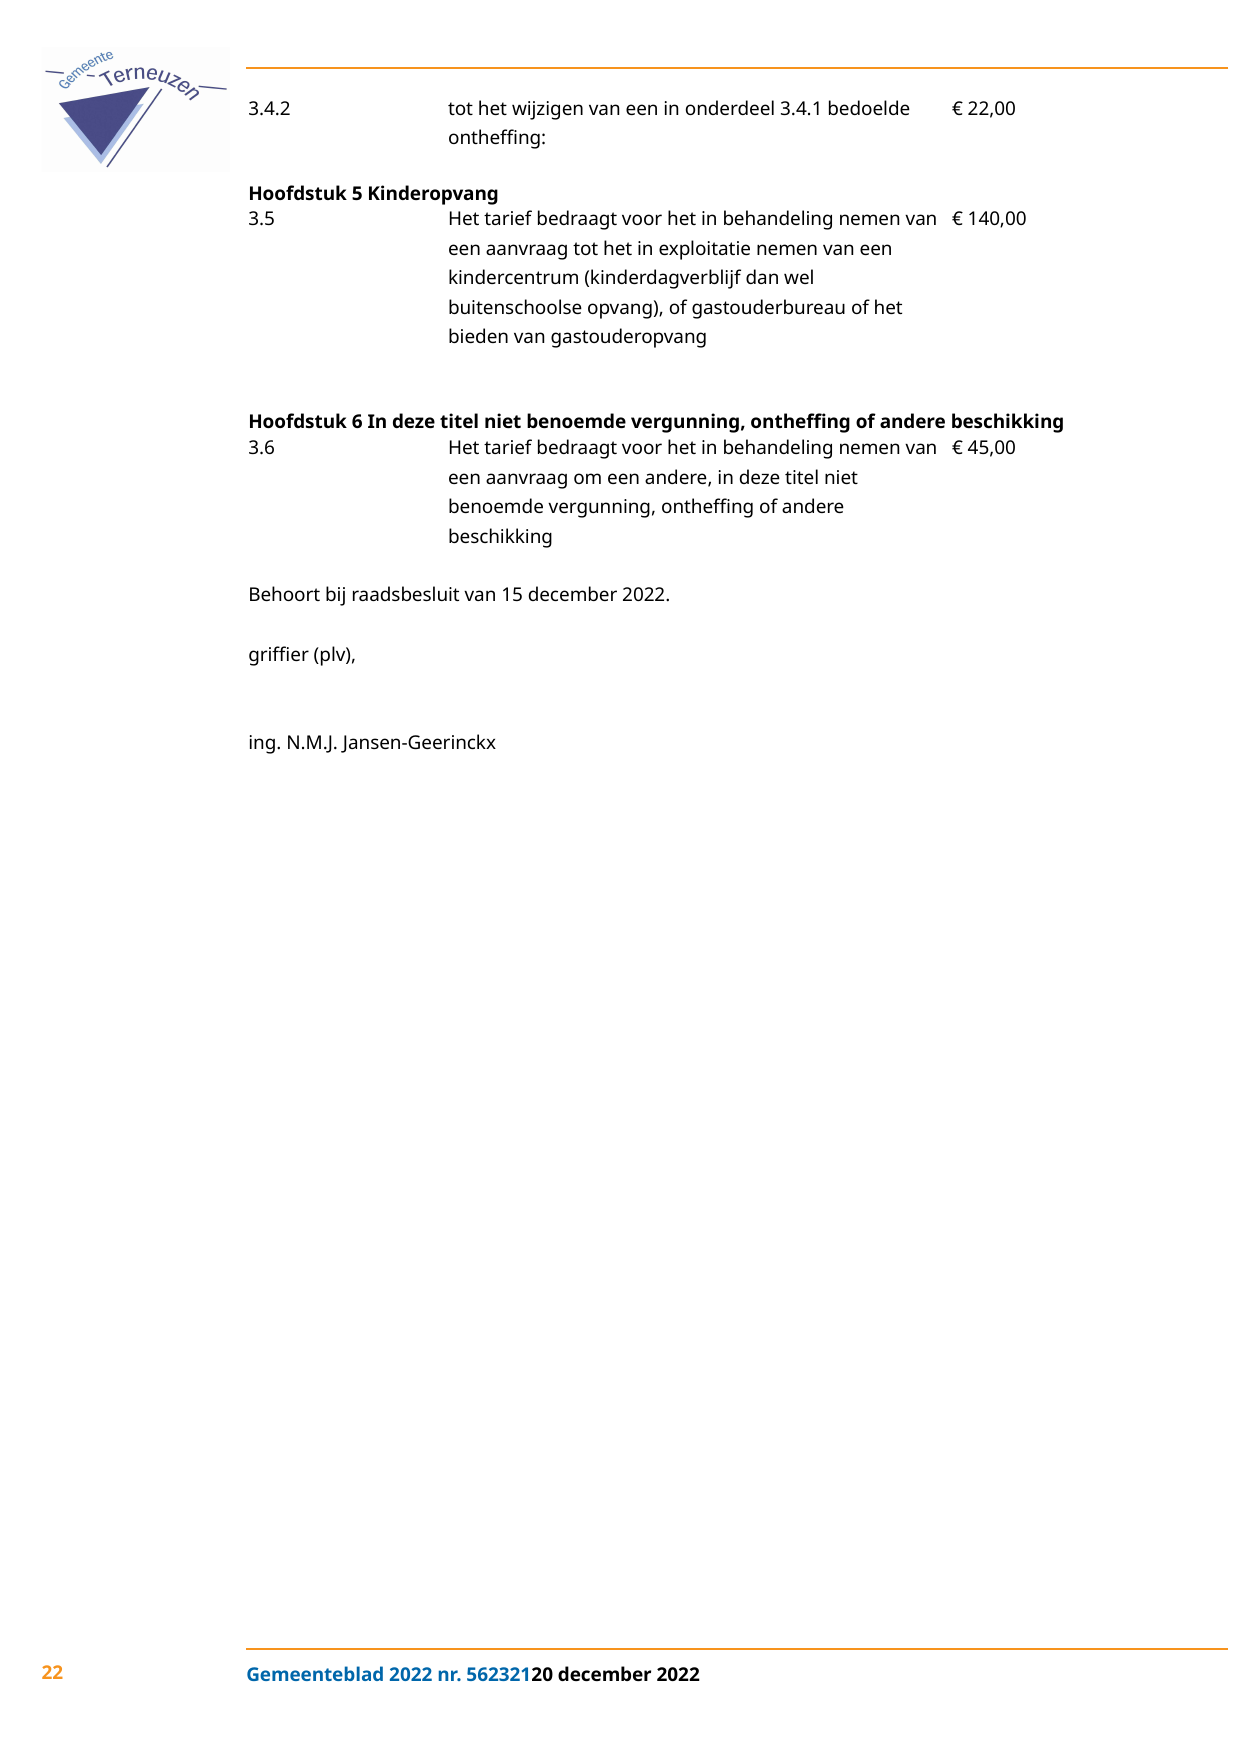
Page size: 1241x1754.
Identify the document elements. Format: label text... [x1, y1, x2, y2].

text ing. N.M.J. Jansen-Geerinckx [248, 729, 1152, 755]
table_cell € 22,00 [952, 95, 1152, 150]
table_cell Hoofdstuk 6 In deze titel niet benoemde vergunning, ontheffing of andere beschikking [248, 379, 1152, 434]
table_cell 3.6 [248, 434, 448, 549]
text griffier (plv), [248, 641, 1152, 667]
text Behoort bij raadsbesluit van 15 december 2022. [248, 582, 1152, 607]
table_cell 3.5 [248, 205, 448, 379]
table_cell 3.4.2 [248, 95, 448, 150]
table_cell Het tarief bedraagt voor het in behandeling nemen van een aanvraag om een andere, in deze titel niet benoemde vergunning, ontheffing of andere beschikking [448, 434, 952, 549]
picture [41, 47, 231, 172]
table_cell tot het wijzigen van een in onderdeel 3.4.1 bedoelde ontheffing: [448, 95, 952, 150]
table_cell € 140,00 [952, 205, 1152, 379]
table_cell Het tarief bedraagt voor het in behandeling nemen van een aanvraag tot het in exploitatie nemen van een kindercentrum (kinderdagverblijf dan wel buitenschoolse opvang), of gastouderbureau of het bieden van gastouderopvang [448, 205, 952, 379]
table_cell Hoofdstuk 5 Kinderopvang [248, 150, 1152, 205]
table_cell € 45,00 [952, 434, 1152, 549]
